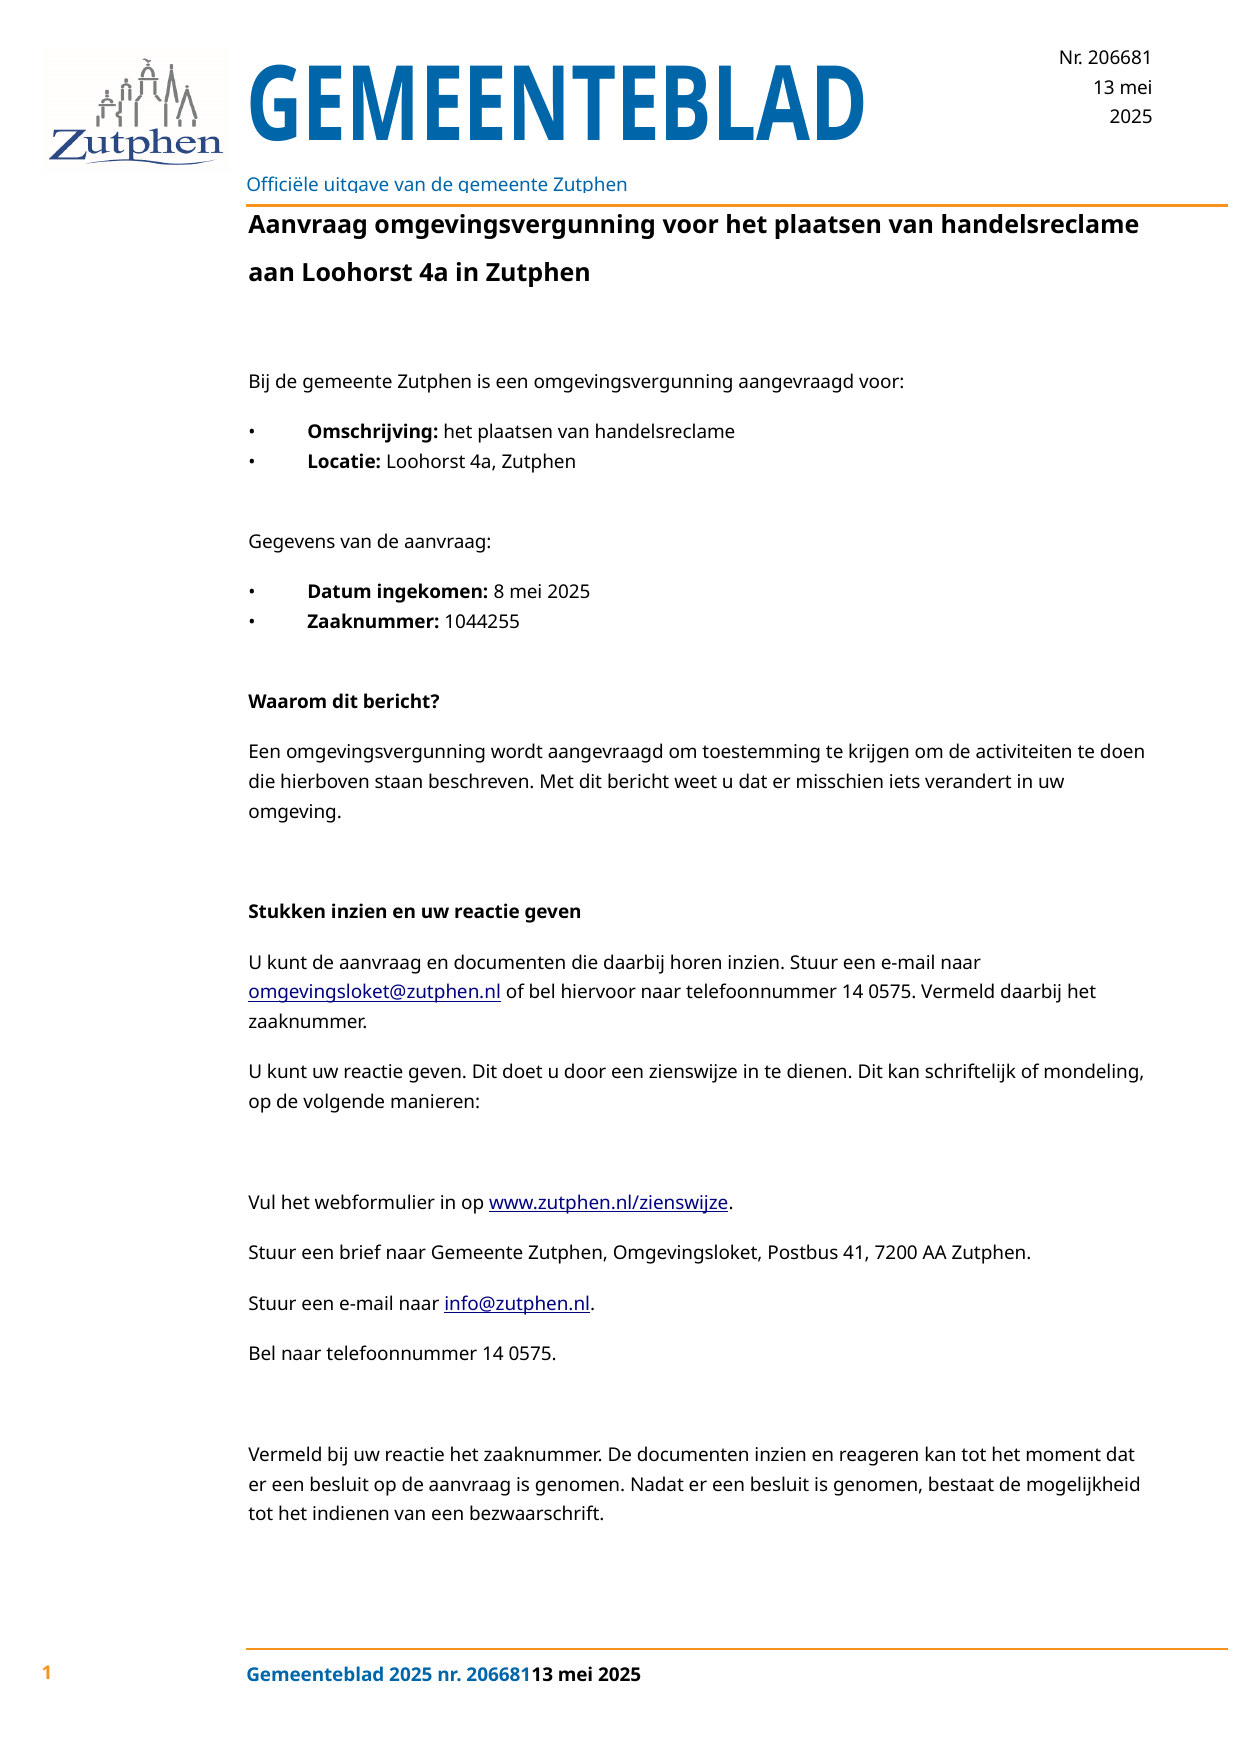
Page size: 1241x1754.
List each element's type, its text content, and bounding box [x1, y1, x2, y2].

list Datum ingekomen: 8 mei 2025 [248, 579, 1152, 604]
text U kunt de aanvraag en documenten die daarbij horen inzien. Stuur een e-mail naar omgevingsloket@zutphen.nl of bel hiervoor naar telefoonnummer 14 0575. Vermeld daarbij het zaaknummer. [248, 949, 1152, 1034]
text Vermeld bij uw reactie het zaaknummer. De documenten inzien en reageren kan tot het moment dat er een besluit op de aanvraag is genomen. Nadat er een besluit is genomen, bestaat de mogelijkheid tot het indienen van een bezwaarschrift. [248, 1441, 1152, 1526]
text Bij de gemeente Zutphen is een omgevingsvergunning aangevraagd voor: [248, 368, 1152, 394]
list Zaaknummer: 1044255 [248, 608, 1152, 634]
picture [41, 47, 231, 172]
text Stukken inzien en uw reactie geven [248, 899, 1152, 924]
text Stuur een brief naar Gemeente Zutphen, Omgevingsloket, Postbus 41, 7200 AA Zutphen. [248, 1239, 1152, 1265]
list Locatie: Loohorst 4a, Zutphen [248, 448, 1152, 474]
text Aanvraag omgevingsvergunning voor het plaatsen van handelsreclame aan Loohorst 4a in Zutphen [248, 207, 1152, 288]
list Omschrijving: het plaatsen van handelsreclame [248, 419, 1152, 444]
text Gegevens van de aanvraag: [248, 528, 1152, 554]
text Stuur een e-mail naar info@zutphen.nl. [248, 1290, 1152, 1316]
text Waarom dit bericht? [248, 688, 1152, 714]
text Bel naar telefoonnummer 14 0575. [248, 1340, 1152, 1366]
text U kunt uw reactie geven. Dit doet u door een zienswijze in te dienen. Dit kan schriftelijk of mondeling, op de volgende manieren: [248, 1059, 1152, 1114]
text Vul het webformulier in op www.zutphen.nl/zienswijze. [248, 1189, 1152, 1215]
text Een omgevingsvergunning wordt aangevraagd om toestemming te krijgen om de activiteiten te doen die hierboven staan beschreven. Met dit bericht weet u dat er misschien iets verandert in uw omgeving. [248, 739, 1152, 824]
